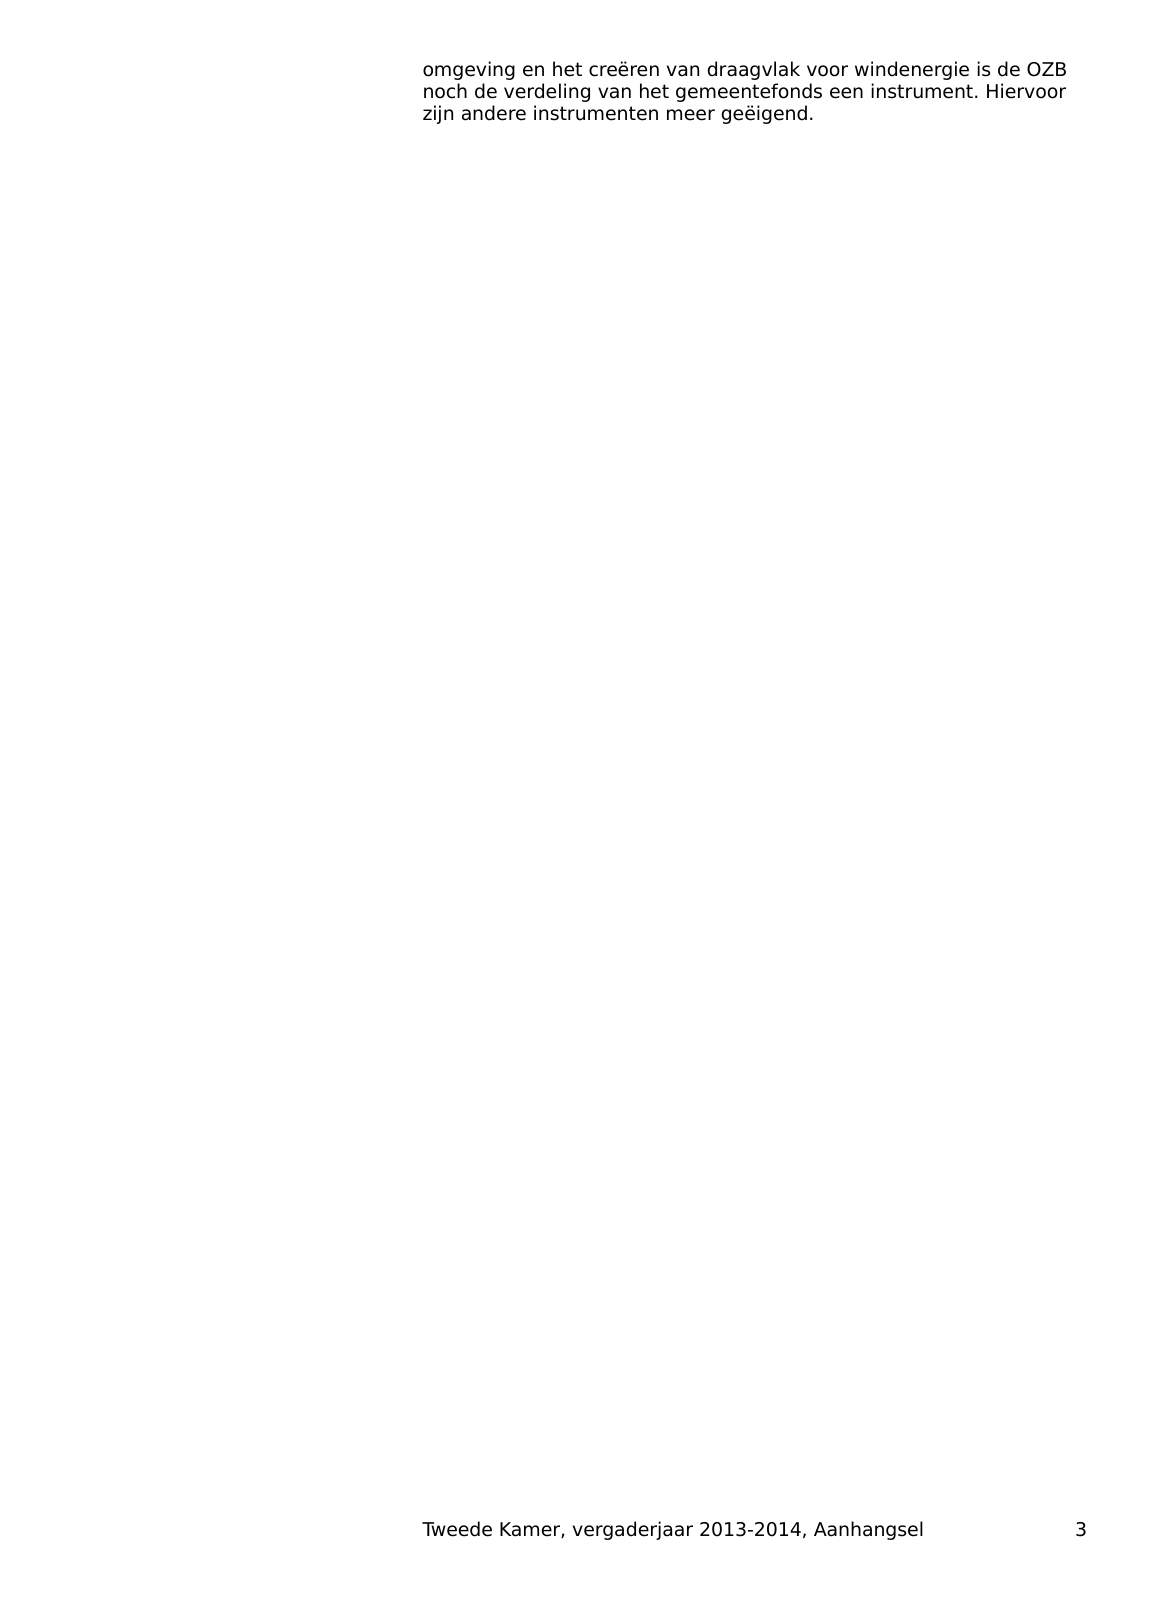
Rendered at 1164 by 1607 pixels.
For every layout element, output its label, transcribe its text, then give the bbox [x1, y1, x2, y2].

text omgeving en het creëren van draagvlak voor windenergie is de OZB noch de verdeling van het gemeentefonds een instrument. Hiervoor zijn andere instrumenten meer geëigend. [422, 59, 1087, 125]
